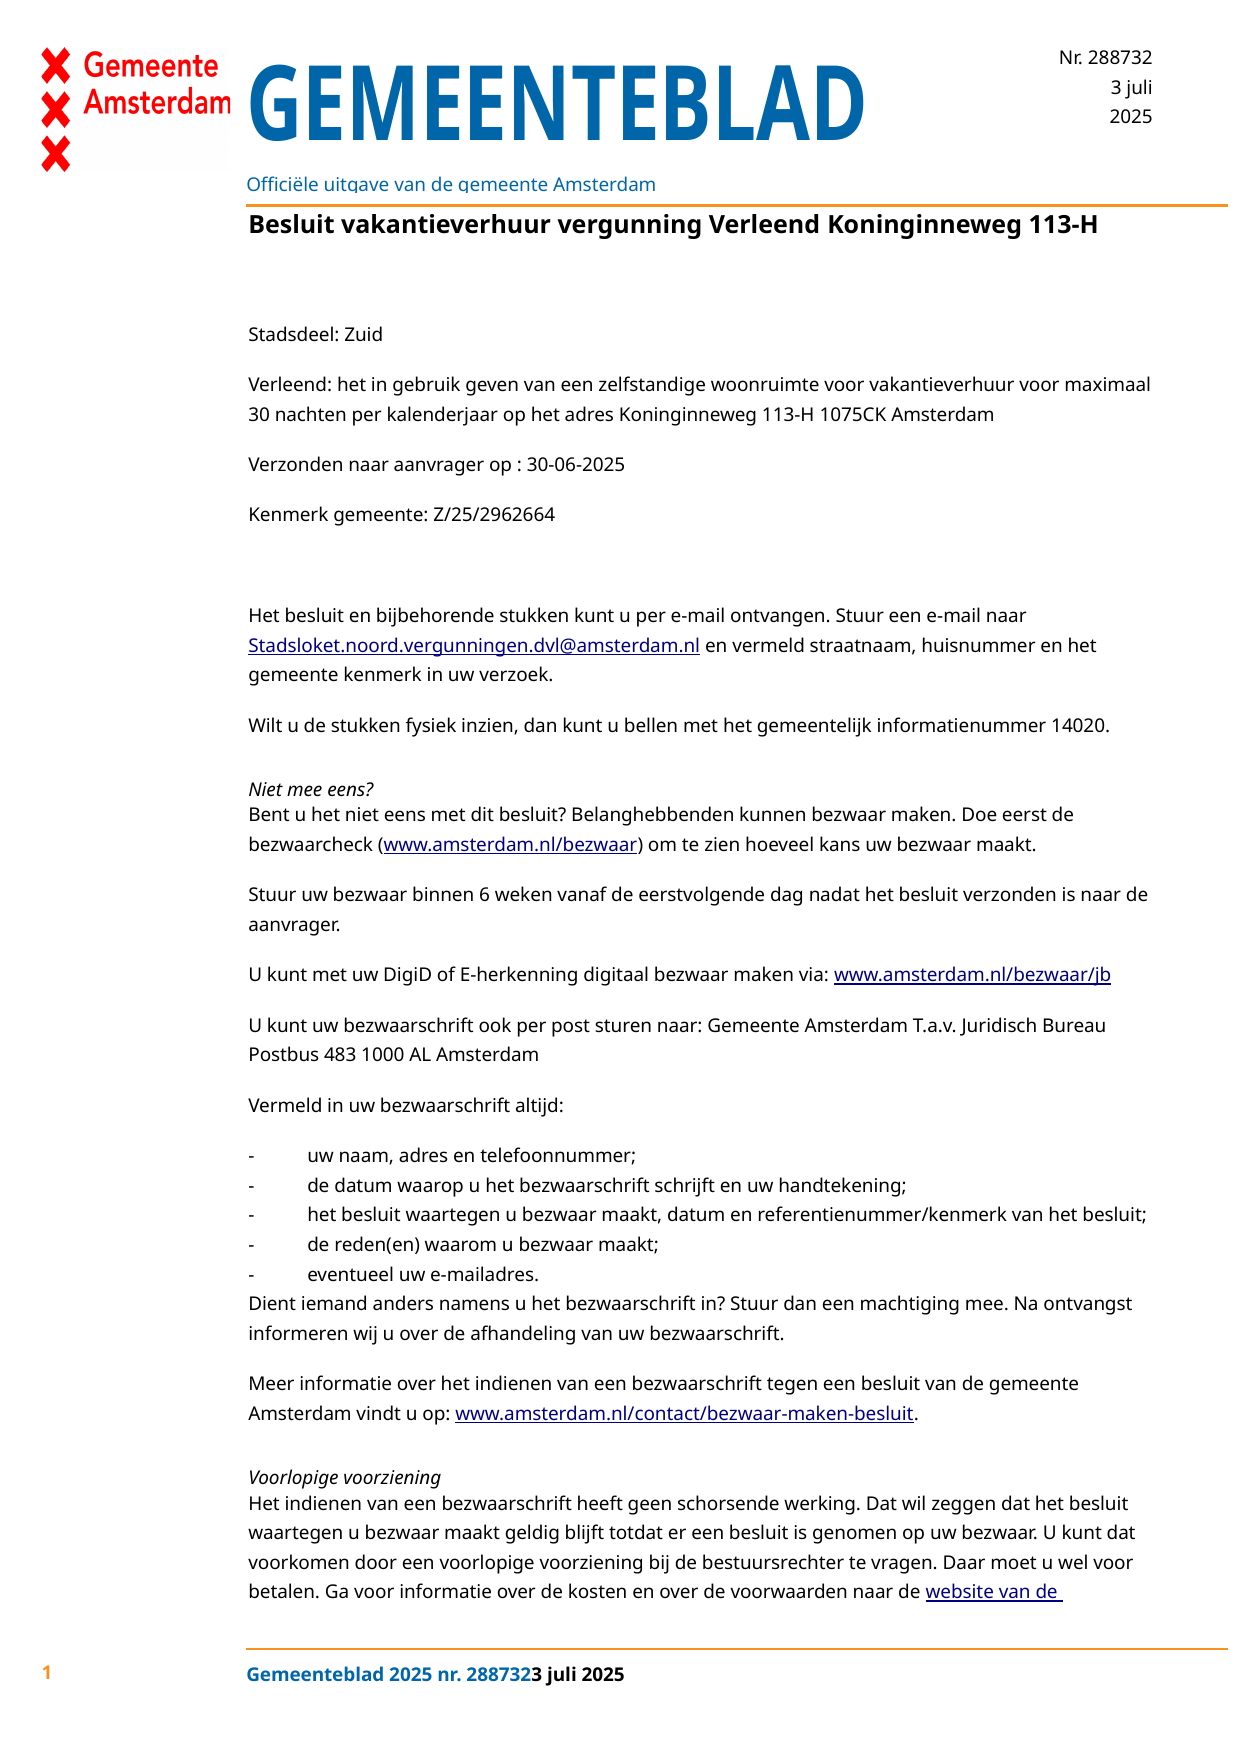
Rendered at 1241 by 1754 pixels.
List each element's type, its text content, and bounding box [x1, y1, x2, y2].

text Stadsdeel: Zuid [248, 321, 1152, 346]
text Kenmerk gemeente: Z/25/2962664 [248, 502, 1152, 527]
text Stuur uw bezwaar binnen 6 weken vanaf de eerstvolgende dag nadat het besluit verzonden is naar de aanvrager. [248, 882, 1152, 937]
text Voorlopige voorziening [248, 1464, 1152, 1490]
list uw naam, adres en telefoonnummer; [248, 1142, 1152, 1168]
text U kunt met uw DigiD of E-herkenning digitaal bezwaar maken via: www.amsterdam.nl/bezwaar/jb [248, 962, 1152, 987]
list eventueel uw e-mailadres. [248, 1261, 1152, 1287]
text Verleend: het in gebruik geven van een zelfstandige woonruimte voor vakantieverhuur voor maximaal 30 nachten per kalenderjaar op het adres Koninginneweg 113-H 1075CK Amsterdam [248, 371, 1152, 426]
text Het besluit en bijbehorende stukken kunt u per e-mail ontvangen. Stuur een e-mail naar Stadsloket.noord.vergunningen.dvl@amsterdam.nl en vermeld straatnaam, huisnummer en het gemeente kenmerk in uw verzoek. [248, 602, 1152, 687]
text Niet mee eens? [248, 776, 1152, 802]
text Dient iemand anders namens u het bezwaarschrift in? Stuur dan een machtiging mee. Na ontvangst informeren wij u over de afhandeling van uw bezwaarschrift. [248, 1290, 1152, 1346]
text Besluit vakantieverhuur vergunning Verleend Koninginneweg 113-H [248, 207, 1152, 241]
text Meer informatie over het indienen van een bezwaarschrift tegen een besluit van de gemeente Amsterdam vindt u op: www.amsterdam.nl/contact/bezwaar-maken-besluit. [248, 1370, 1152, 1426]
text Het indienen van een bezwaarschrift heeft geen schorsende werking. Dat wil zeggen dat het besluit waartegen u bezwaar maakt geldig blijft totdat er een besluit is genomen op uw bezwaar. U kunt dat voorkomen door een voorlopige voorziening bij de bestuursrechter te vragen. Daar moet u wel voor betalen. Ga voor informatie over de kosten en over de voorwaarden naar de website van de [248, 1490, 1152, 1604]
text Wilt u de stukken fysiek inzien, dan kunt u bellen met het gemeentelijk informatienummer 14020. [248, 712, 1152, 738]
list de reden(en) waarom u bezwaar maakt; [248, 1231, 1152, 1257]
picture [41, 47, 231, 172]
text Vermeld in uw bezwaarschrift altijd: [248, 1092, 1152, 1118]
text Bent u het niet eens met dit besluit? Belanghebbenden kunnen bezwaar maken. Doe eerst de bezwaarcheck (www.amsterdam.nl/bezwaar) om te zien hoeveel kans uw bezwaar maakt. [248, 802, 1152, 857]
list het besluit waartegen u bezwaar maakt, datum en referentienummer/kenmerk van het besluit; [248, 1202, 1152, 1227]
list de datum waarop u het bezwaarschrift schrijft en uw handtekening; [248, 1172, 1152, 1198]
text Verzonden naar aanvrager op : 30-06-2025 [248, 451, 1152, 477]
text U kunt uw bezwaarschrift ook per post sturen naar: Gemeente Amsterdam T.a.v. Juridisch Bureau Postbus 483 1000 AL Amsterdam [248, 1012, 1152, 1067]
